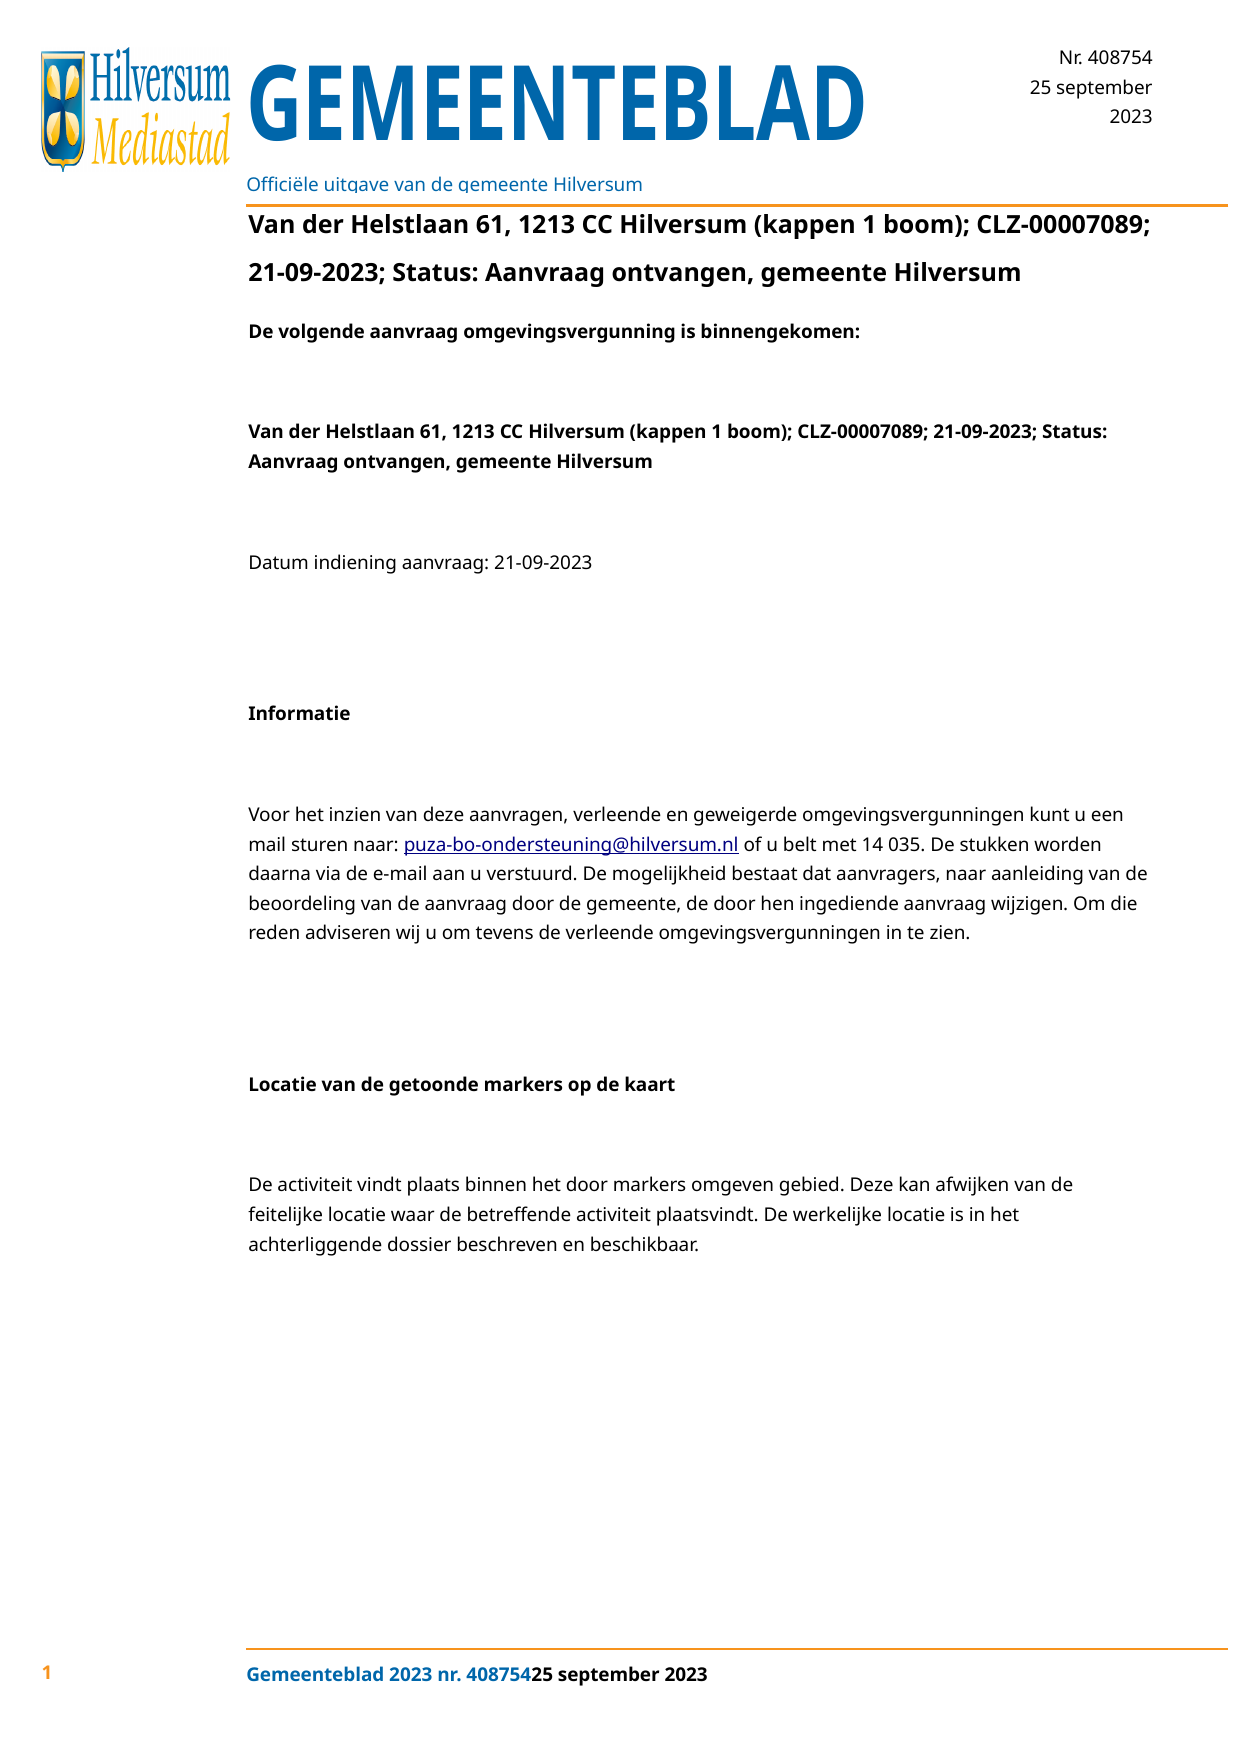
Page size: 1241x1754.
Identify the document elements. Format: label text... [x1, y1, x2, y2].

text Van der Helstlaan 61, 1213 CC Hilversum (kappen 1 boom); CLZ-00007089; 21-09-2023; Status: Aanvraag ontvangen, gemeente Hilversum [248, 419, 1152, 474]
picture [41, 47, 231, 172]
text De volgende aanvraag omgevingsvergunning is binnengekomen: [248, 318, 1152, 344]
text Van der Helstlaan 61, 1213 CC Hilversum (kappen 1 boom); CLZ-00007089; 21-09-2023; Status: Aanvraag ontvangen, gemeente Hilversum [248, 207, 1152, 288]
text Datum indiening aanvraag: 21-09-2023 [248, 549, 1152, 575]
text Voor het inzien van deze aanvragen, verleende en geweigerde omgevingsvergunningen kunt u een mail sturen naar: puza-bo-ondersteuning@hilversum.nl of u belt met 14 035. De stukken worden daarna via de e-mail aan u verstuurd. De mogelijkheid bestaat dat aanvragers, naar aanleiding van de beoordeling van de aanvraag door de gemeente, de door hen ingediende aanvraag wijzigen. Om die reden adviseren wij u om tevens de verleende omgevingsvergunningen in te zien. [248, 801, 1152, 945]
text Informatie [248, 700, 1152, 726]
text Locatie van de getoonde markers op de kaart [248, 1071, 1152, 1097]
text De activiteit vindt plaats binnen het door markers omgeven gebied. Deze kan afwijken van de feitelijke locatie waar de betreffende activiteit plaatsvindt. De werkelijke locatie is in het achterliggende dossier beschreven en beschikbaar. [248, 1172, 1152, 1257]
